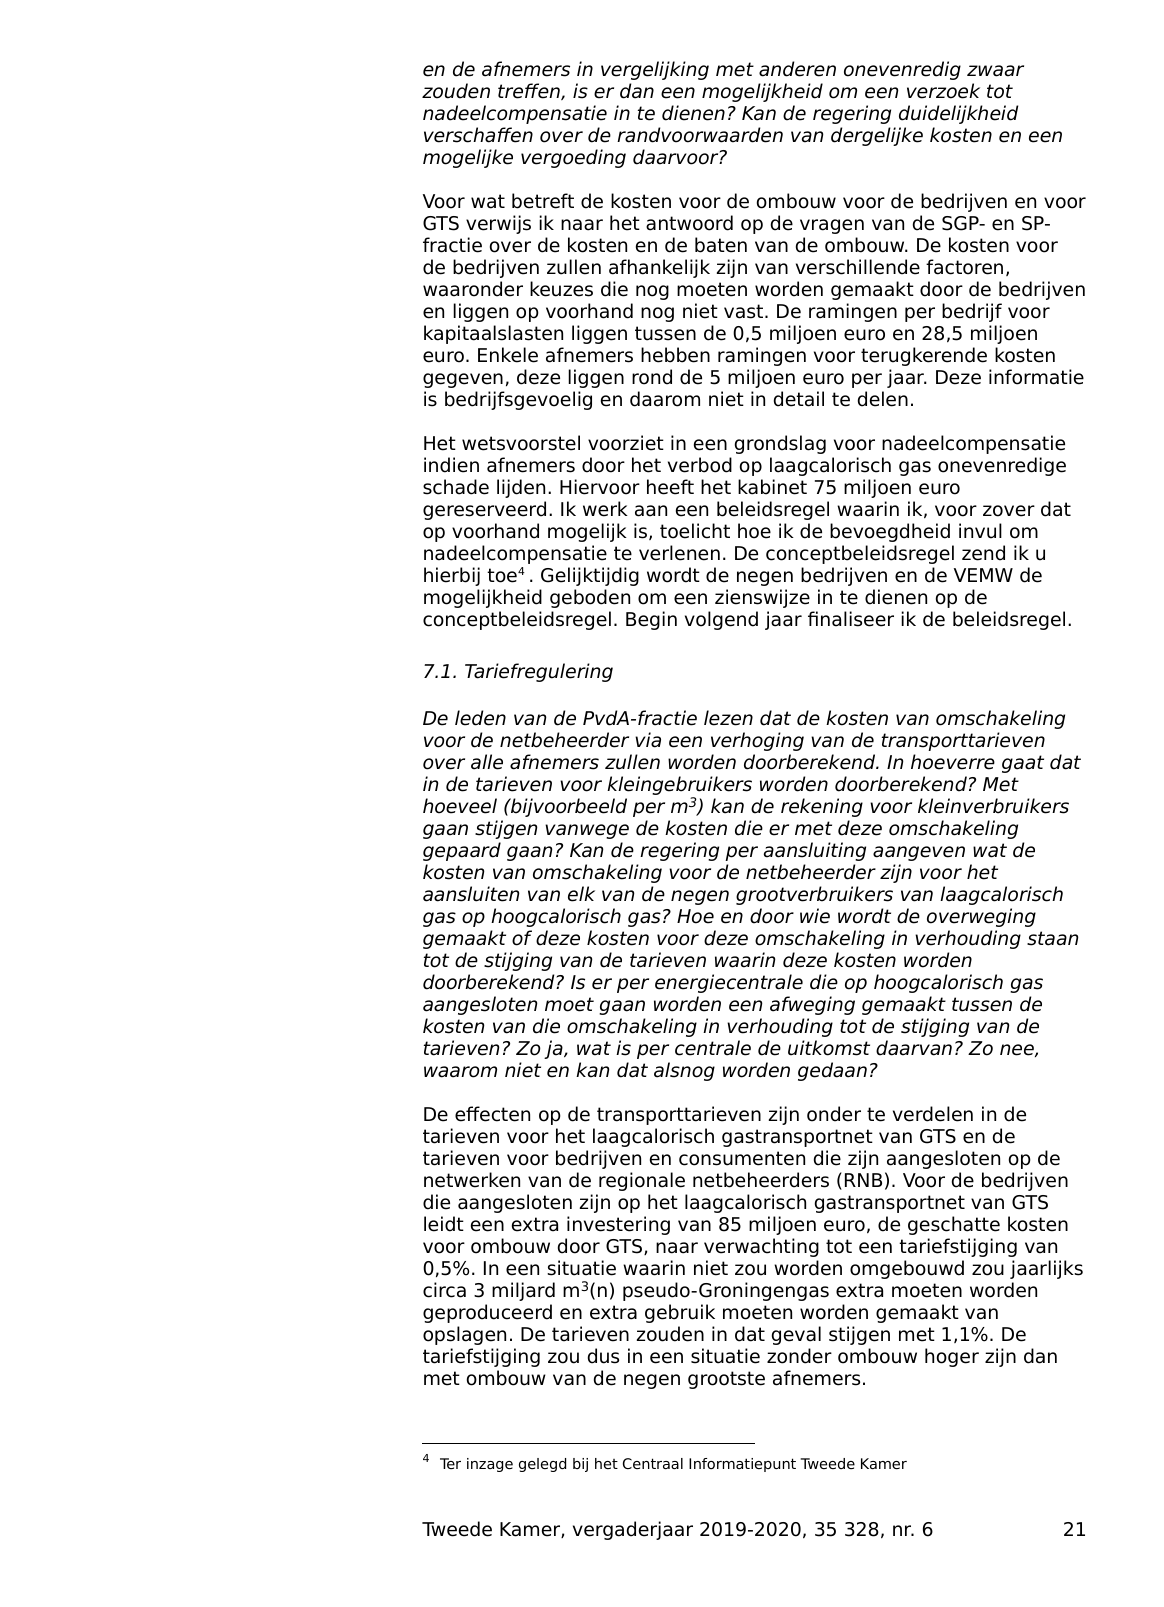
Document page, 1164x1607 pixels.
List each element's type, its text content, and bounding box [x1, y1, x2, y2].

subtitle 7.1. Tariefregulering [422, 661, 1087, 683]
text Voor wat betreft de kosten voor de ombouw voor de bedrijven en voor GTS verwijs ik naar het antwoord op de vragen van de SGP- en SP-fractie over de kosten en de baten van de ombouw. De kosten voor de bedrijven zullen afhankelijk zijn van verschillende factoren, waaronder keuzes die nog moeten worden gemaakt door de bedrijven en liggen op voorhand nog niet vast. De ramingen per bedrijf voor kapitaalslasten liggen tussen de 0,5 miljoen euro en 28,5 miljoen euro. Enkele afnemers hebben ramingen voor terugkerende kosten gegeven, deze liggen rond de 5 miljoen euro per jaar. Deze informatie is bedrijfsgevoelig en daarom niet in detail te delen. [422, 191, 1087, 411]
text De leden van de PvdA-fractie lezen dat de kosten van omschakeling voor de netbeheerder via een verhoging van de transporttarieven over alle afnemers zullen worden doorberekend. In hoeverre gaat dat in de tarieven voor kleingebruikers worden doorberekend? Met hoeveel (bijvoorbeeld per m3) kan de rekening voor kleinverbruikers gaan stijgen vanwege de kosten die er met deze omschakeling gepaard gaan? Kan de regering per aansluiting aangeven wat de kosten van omschakeling voor de netbeheerder zijn voor het aansluiten van elk van de negen grootverbruikers van laagcalorisch gas op hoogcalorisch gas? Hoe en door wie wordt de overweging gemaakt of deze kosten voor deze omschakeling in verhouding staan tot de stijging van de tarieven waarin deze kosten worden doorberekend? Is er per energiecentrale die op hoogcalorisch gas aangesloten moet gaan worden een afweging gemaakt tussen de kosten van die omschakeling in verhouding tot de stijging van de tarieven? Zo ja, wat is per centrale de uitkomst daarvan? Zo nee, waarom niet en kan dat alsnog worden gedaan? [422, 708, 1087, 1082]
text Ter inzage gelegd bij het Centraal Informatiepunt Tweede Kamer [422, 1452, 1087, 1474]
text Het wetsvoorstel voorziet in een grondslag voor nadeelcompensatie indien afnemers door het verbod op laagcalorisch gas onevenredige schade lijden. Hiervoor heeft het kabinet 75 miljoen euro gereserveerd. Ik werk aan een beleidsregel waarin ik, voor zover dat op voorhand mogelijk is, toelicht hoe ik de bevoegdheid invul om nadeelcompensatie te verlenen. De conceptbeleidsregel zend ik u hierbij toe. Gelijktijdig wordt de negen bedrijven en de VEMW de mogelijkheid geboden om een zienswijze in te dienen op de conceptbeleidsregel. Begin volgend jaar finaliseer ik de beleidsregel. [422, 433, 1087, 631]
text en de afnemers in vergelijking met anderen onevenredig zwaar zouden treffen, is er dan een mogelijkheid om een verzoek tot nadeelcompensatie in te dienen? Kan de regering duidelijkheid verschaffen over de randvoorwaarden van dergelijke kosten en een mogelijke vergoeding daarvoor? [422, 59, 1087, 169]
text De effecten op de transporttarieven zijn onder te verdelen in de tarieven voor het laagcalorisch gastransportnet van GTS en de tarieven voor bedrijven en consumenten die zijn aangesloten op de netwerken van de regionale netbeheerders (RNB). Voor de bedrijven die aangesloten zijn op het laagcalorisch gastransportnet van GTS leidt een extra investering van 85 miljoen euro, de geschatte kosten voor ombouw door GTS, naar verwachting tot een tariefstijging van 0,5%. In een situatie waarin niet zou worden omgebouwd zou jaarlijks circa 3 miljard m3(n) pseudo-Groningengas extra moeten worden geproduceerd en extra gebruik moeten worden gemaakt van opslagen. De tarieven zouden in dat geval stijgen met 1,1%. De tariefstijging zou dus in een situatie zonder ombouw hoger zijn dan met ombouw van de negen grootste afnemers. [422, 1104, 1087, 1389]
